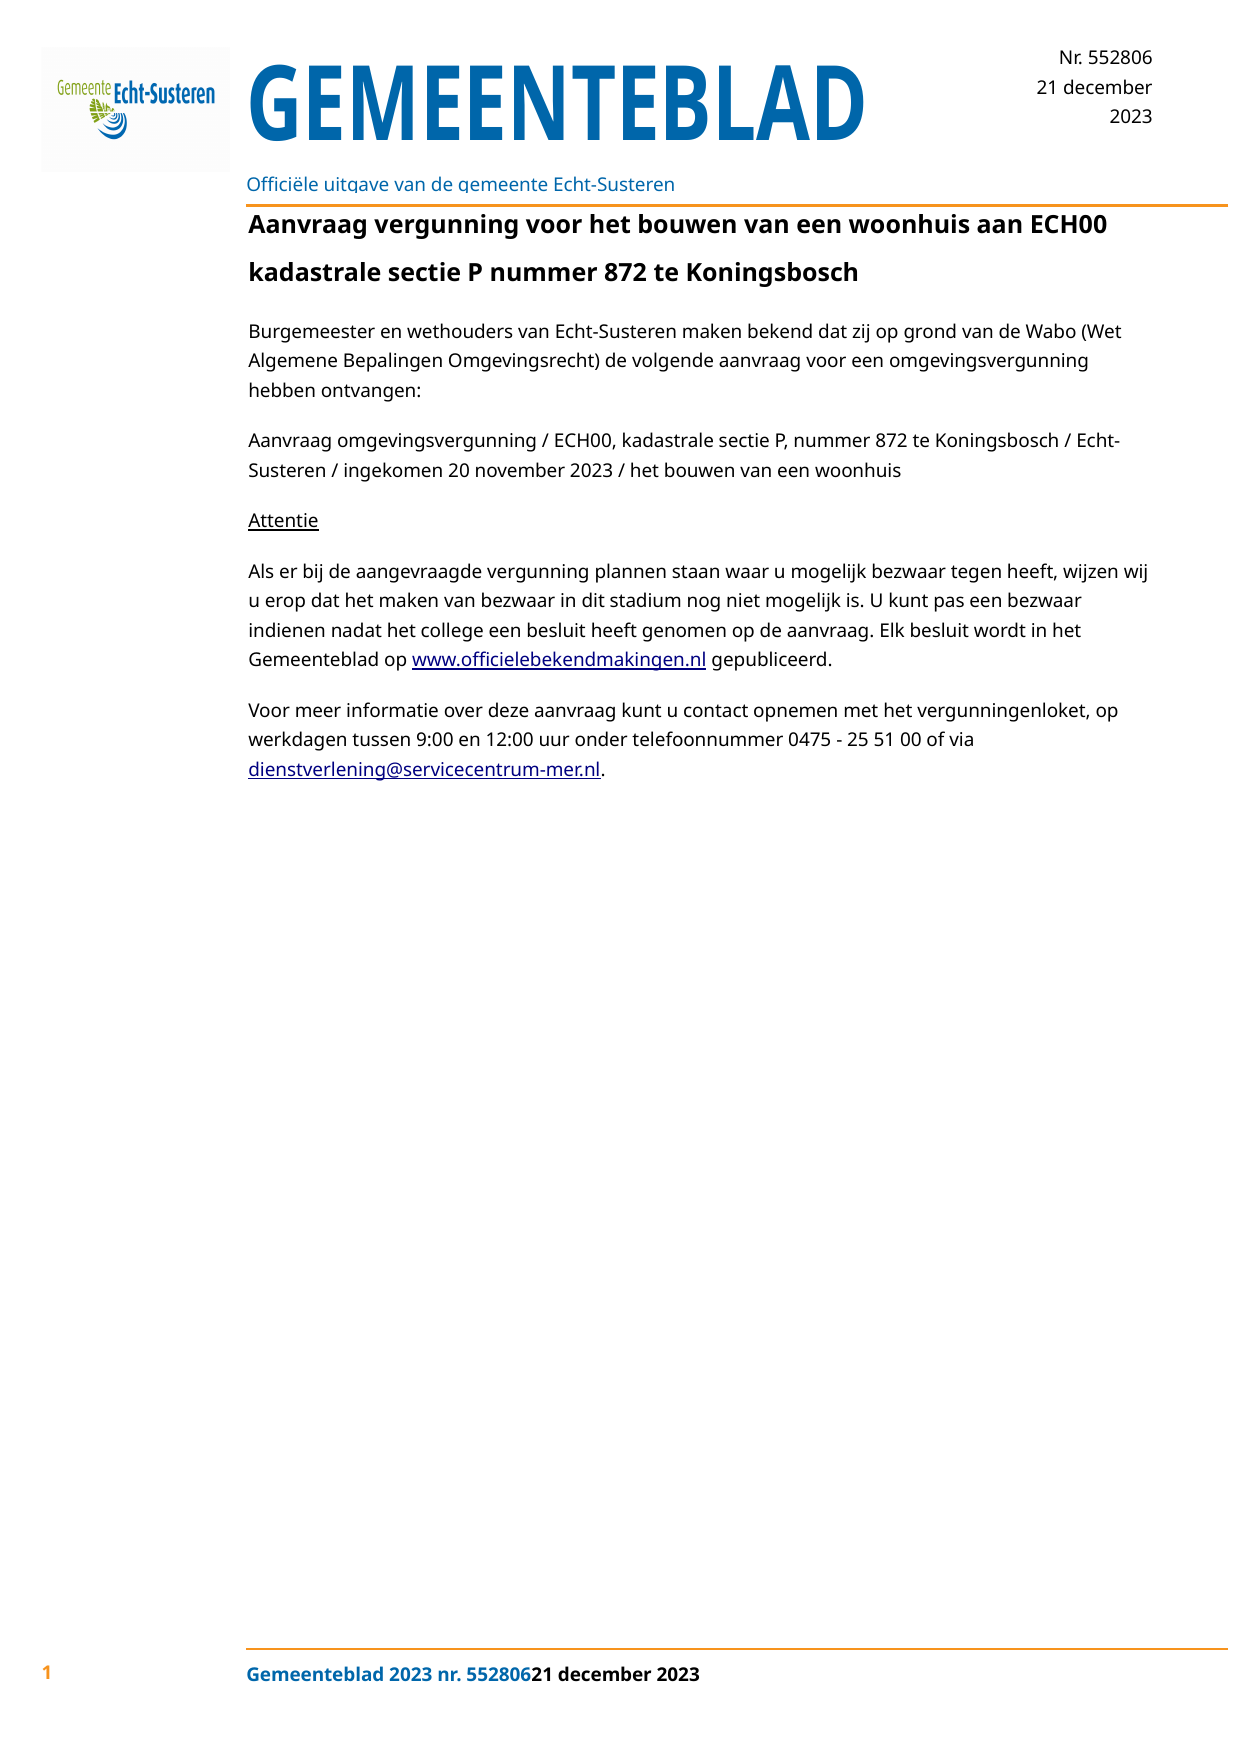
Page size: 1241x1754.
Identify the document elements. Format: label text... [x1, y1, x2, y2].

text Als er bij de aangevraagde vergunning plannen staan waar u mogelijk bezwaar tegen heeft, wijzen wij u erop dat het maken van bezwaar in dit stadium nog niet mogelijk is. U kunt pas een bezwaar indienen nadat het college een besluit heeft genomen op de aanvraag. Elk besluit wordt in het Gemeenteblad op www.officielebekendmakingen.nl gepubliceerd. [248, 558, 1152, 672]
text Aanvraag vergunning voor het bouwen van een woonhuis aan ECH00 kadastrale sectie P nummer 872 te Koningsbosch [248, 207, 1152, 288]
text Burgemeester en wethouders van Echt-Susteren maken bekend dat zij op grond van de Wabo (Wet Algemene Bepalingen Omgevingsrecht) de volgende aanvraag voor een omgevingsvergunning hebben ontvangen: [248, 318, 1152, 403]
text Aanvraag omgevingsvergunning / ECH00, kadastrale sectie P, nummer 872 te Koningsbosch / Echt-Susteren / ingekomen 20 november 2023 / het bouwen van een woonhuis [248, 427, 1152, 483]
picture [41, 47, 231, 172]
text Voor meer informatie over deze aanvraag kunt u contact opnemen met het vergunningenloket, op werkdagen tussen 9:00 en 12:00 uur onder telefoonnummer 0475 - 25 51 00 of via dienstverlening@servicecentrum-mer.nl. [248, 697, 1152, 782]
text Attentie [248, 507, 1152, 533]
